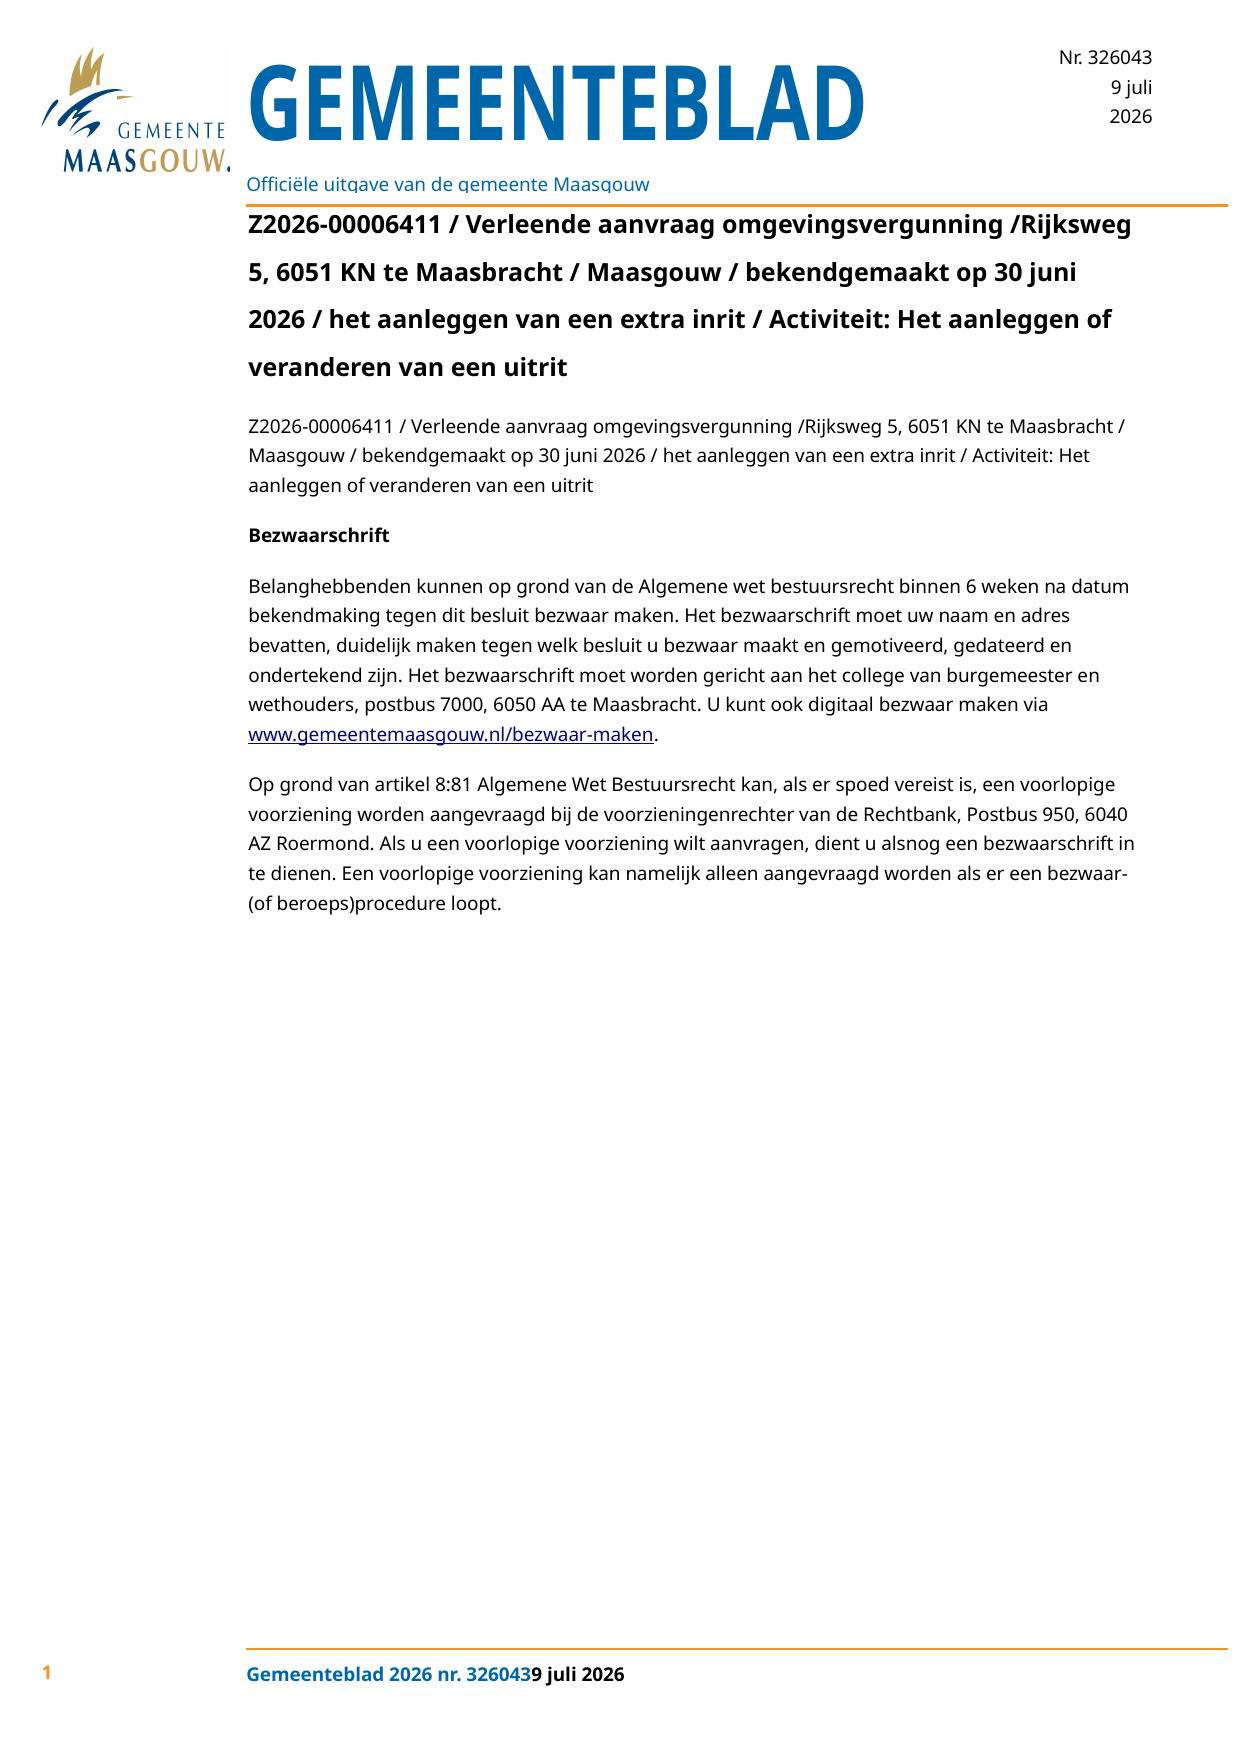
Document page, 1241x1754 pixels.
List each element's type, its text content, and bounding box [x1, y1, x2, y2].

text Z2026-00006411 / Verleende aanvraag omgevingsvergunning /Rijksweg 5, 6051 KN te Maasbracht / Maasgouw / bekendgemaakt op 30 juni 2026 / het aanleggen van een extra inrit / Activiteit: Het aanleggen of veranderen van een uitrit [248, 413, 1152, 498]
text Op grond van artikel 8:81 Algemene Wet Bestuursrecht kan, als er spoed vereist is, een voorlopige voorziening worden aangevraagd bij de voorzieningenrechter van de Rechtbank, Postbus 950, 6040 AZ Roermond. Als u een voorlopige voorziening wilt aanvragen, dient u alsnog een bezwaarschrift in te dienen. Een voorlopige voorziening kan namelijk alleen aangevraagd worden als er een bezwaar- (of beroeps)procedure loopt. [248, 771, 1152, 916]
text Belanghebbenden kunnen op grond van de Algemene wet bestuursrecht binnen 6 weken na datum bekendmaking tegen dit besluit bezwaar maken. Het bezwaarschrift moet uw naam en adres bevatten, duidelijk maken tegen welk besluit u bezwaar maakt en gemotiveerd, gedateerd en ondertekend zijn. Het bezwaarschrift moet worden gericht aan het college van burgemeester en wethouders, postbus 7000, 6050 AA te Maasbracht. U kunt ook digitaal bezwaar maken via www.gemeentemaasgouw.nl/bezwaar-maken. [248, 573, 1152, 747]
text Bezwaarschrift [248, 523, 1152, 548]
picture [41, 47, 231, 172]
text Z2026-00006411 / Verleende aanvraag omgevingsvergunning /Rijksweg 5, 6051 KN te Maasbracht / Maasgouw / bekendgemaakt op 30 juni 2026 / het aanleggen van een extra inrit / Activiteit: Het aanleggen of veranderen van een uitrit [248, 207, 1152, 384]
